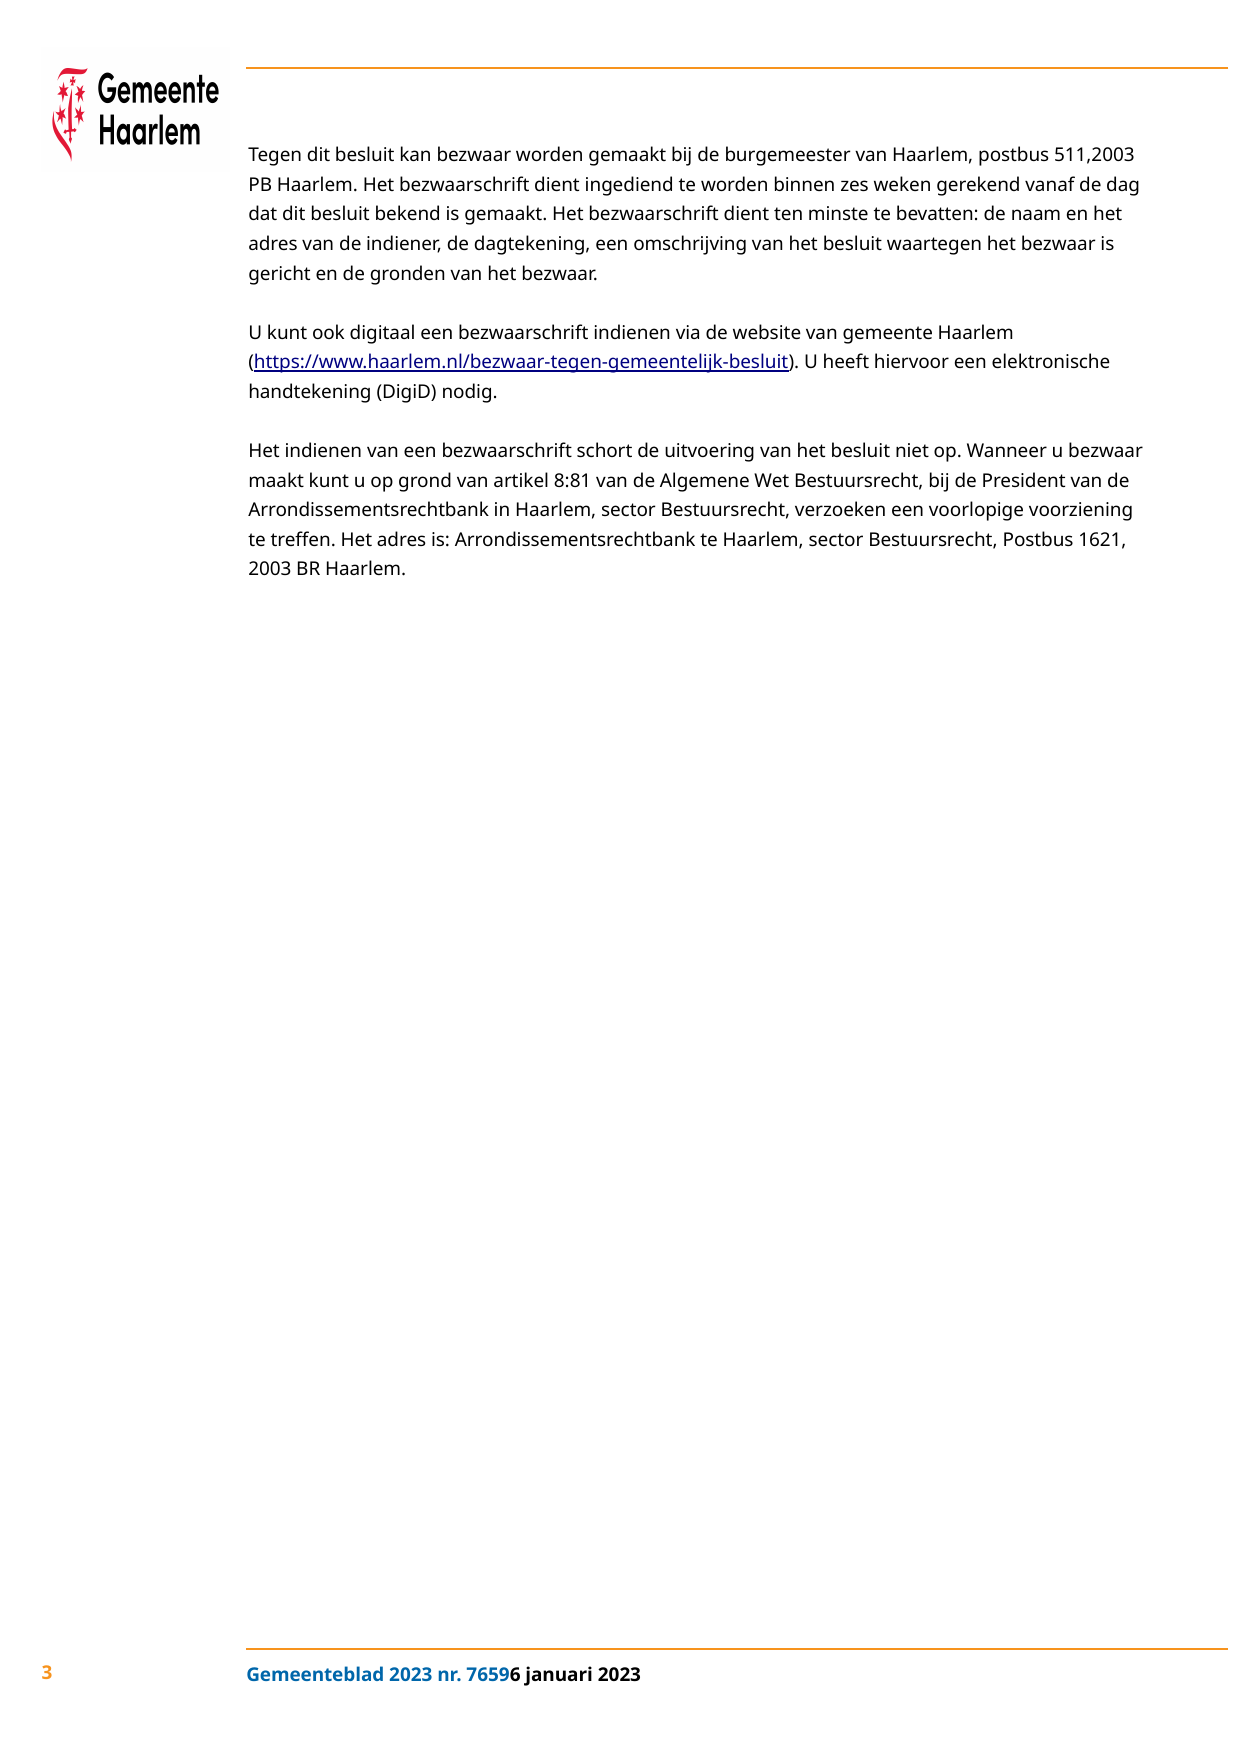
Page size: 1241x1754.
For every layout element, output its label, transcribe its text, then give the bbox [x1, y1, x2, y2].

text Tegen dit besluit kan bezwaar worden gemaakt bij de burgemeester van Haarlem, postbus 511,2003 PB Haarlem. Het bezwaarschrift dient ingediend te worden binnen zes weken gerekend vanaf de dag dat dit besluit bekend is gemaakt. Het bezwaarschrift dient ten minste te bevatten: de naam en het adres van de indiener, de dagtekening, een omschrijving van het besluit waartegen het bezwaar is gericht en de gronden van het bezwaar. [248, 141, 1152, 286]
text Het indienen van een bezwaarschrift schort de uitvoering van het besluit niet op. Wanneer u bezwaar maakt kunt u op grond van artikel 8:81 van de Algemene Wet Bestuursrecht, bij de President van de Arrondissementsrechtbank in Haarlem, sector Bestuursrecht, verzoeken een voorlopige voorziening te treffen. Het adres is: Arrondissementsrechtbank te Haarlem, sector Bestuursrecht, Postbus 1621, 2003 BR Haarlem. [248, 437, 1152, 581]
text U kunt ook digitaal een bezwaarschrift indienen via de website van gemeente Haarlem (https://www.haarlem.nl/bezwaar-tegen-gemeentelijk-besluit). U heeft hiervoor een elektronische handtekening (DigiD) nodig. [248, 319, 1152, 404]
picture [41, 47, 231, 172]
